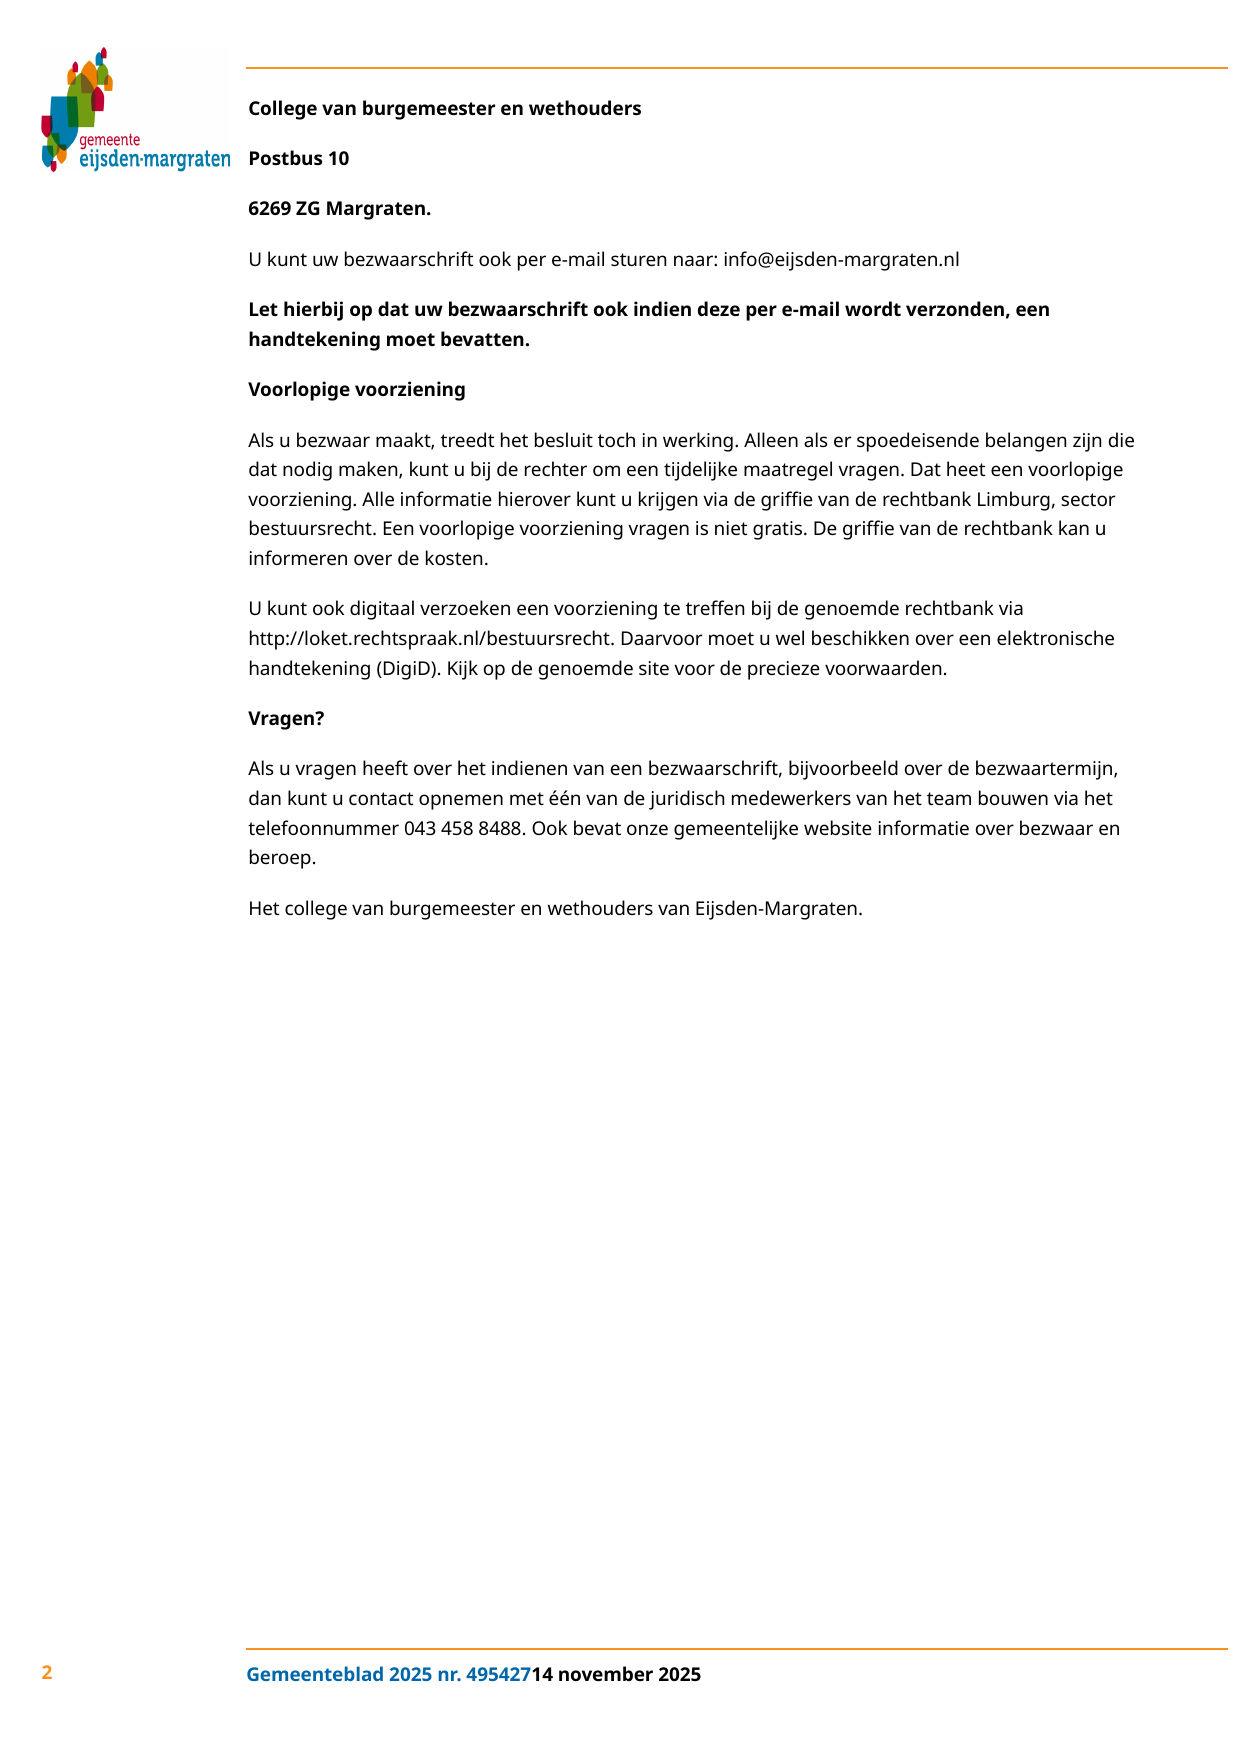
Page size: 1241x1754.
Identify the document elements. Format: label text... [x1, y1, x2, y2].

text Als u bezwaar maakt, treedt het besluit toch in werking. Alleen als er spoedeisende belangen zijn die dat nodig maken, kunt u bij de rechter om een tijdelijke maatregel vragen. Dat heet een voorlopige voorziening. Alle informatie hierover kunt u krijgen via de griffie van de rechtbank Limburg, sector bestuursrecht. Een voorlopige voorziening vragen is niet gratis. De griffie van de rechtbank kan u informeren over de kosten. [248, 427, 1152, 571]
text College van burgemeester en wethouders [248, 95, 1152, 121]
text Het college van burgemeester en wethouders van Eijsden-Margraten. [248, 895, 1152, 921]
text U kunt ook digitaal verzoeken een voorziening te treffen bij de genoemde rechtbank via http://loket.rechtspraak.nl/bestuursrecht. Daarvoor moet u wel beschikken over een elektronische handtekening (DigiD). Kijk op de genoemde site voor de precieze voorwaarden. [248, 596, 1152, 681]
text Let hierbij op dat uw bezwaarschrift ook indien deze per e-mail wordt verzonden, een handtekening moet bevatten. [248, 296, 1152, 352]
text Postbus 10 [248, 145, 1152, 171]
text Voorlopige voorziening [248, 376, 1152, 402]
picture [41, 47, 231, 172]
text Vragen? [248, 705, 1152, 731]
text Als u vragen heeft over het indienen van een bezwaarschrift, bijvoorbeeld over de bezwaartermijn, dan kunt u contact opnemen met één van de juridisch medewerkers van het team bouwen via het telefoonnummer 043 458 8488. Ook bevat onze gemeentelijke website informatie over bezwaar en beroep. [248, 756, 1152, 870]
text U kunt uw bezwaarschrift ook per e-mail sturen naar: info@eijsden-margraten.nl [248, 246, 1152, 272]
text 6269 ZG Margraten. [248, 196, 1152, 221]
